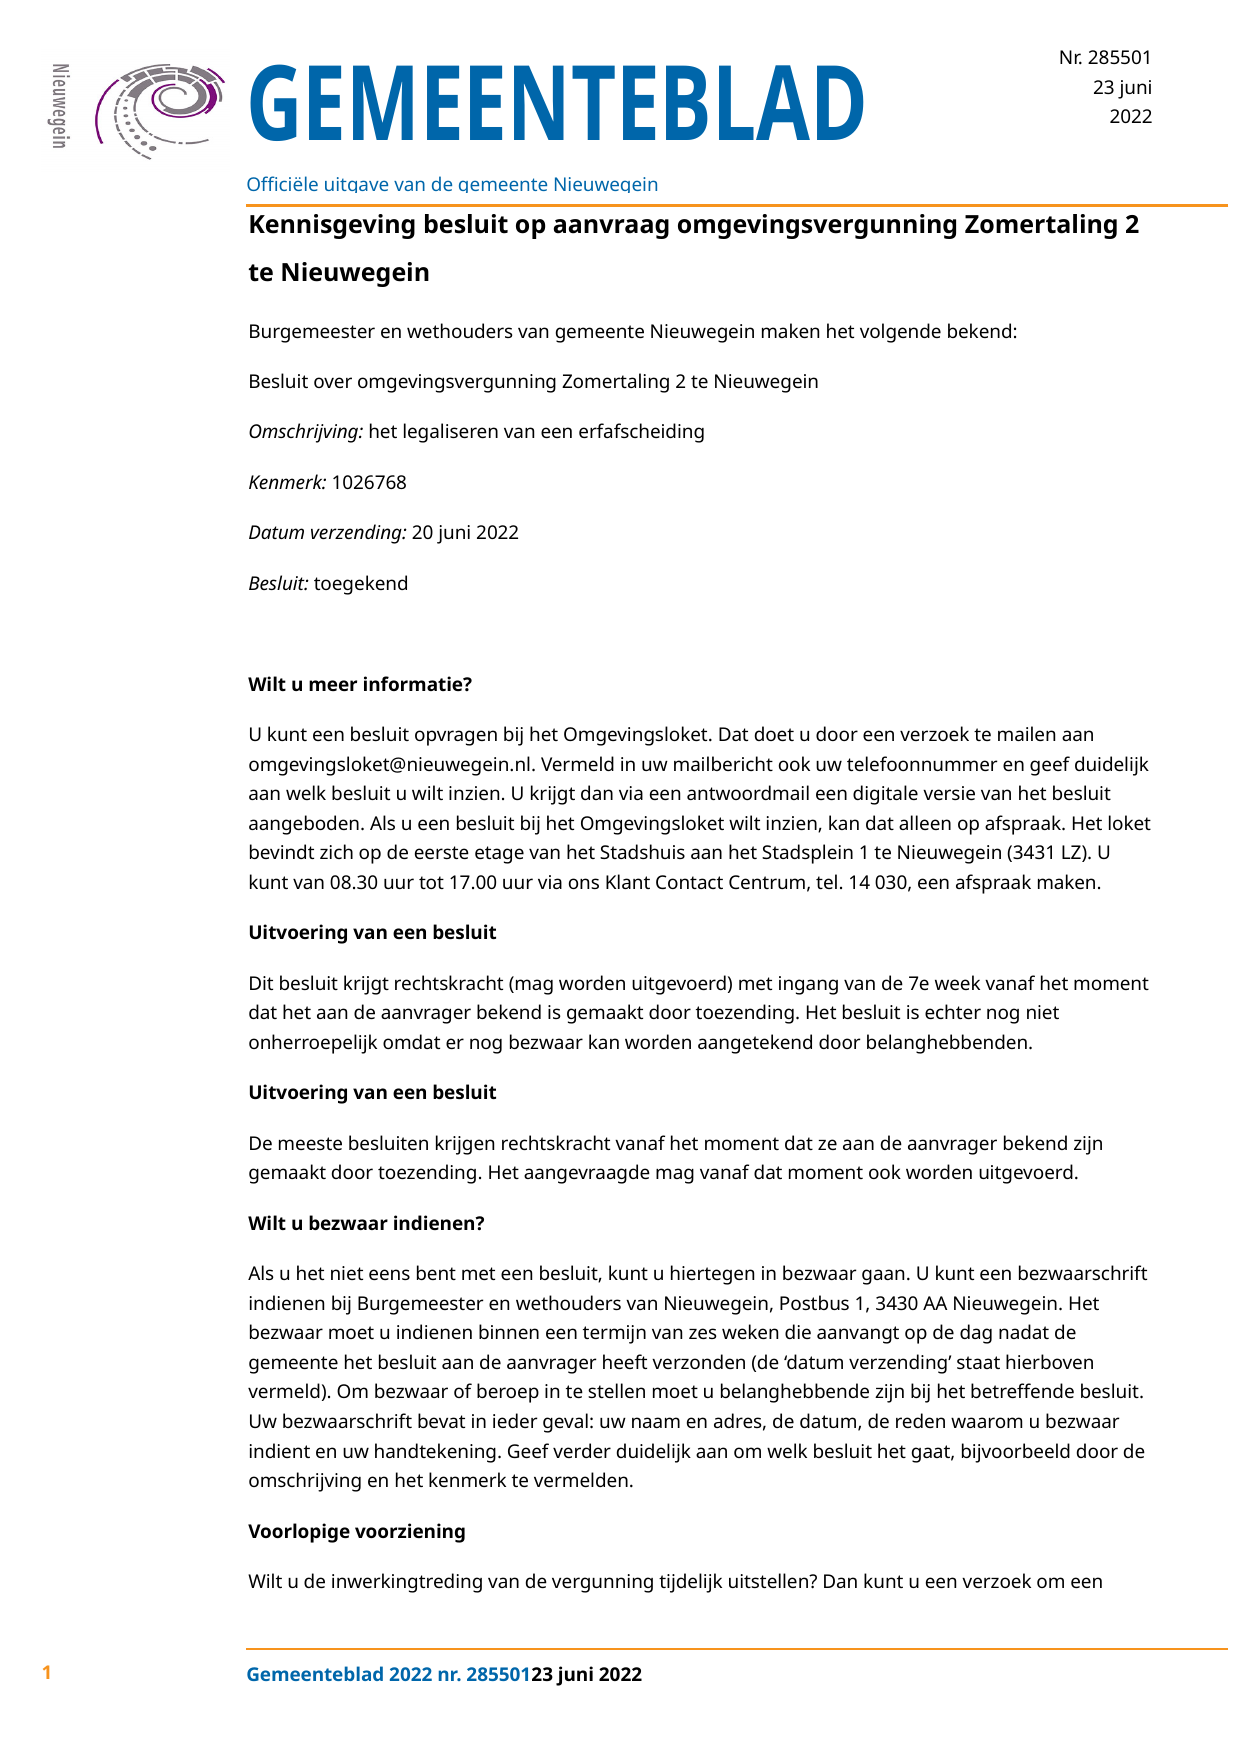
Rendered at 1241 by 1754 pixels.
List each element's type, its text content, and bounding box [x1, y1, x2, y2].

text Datum verzending: 20 juni 2022 [248, 519, 1152, 545]
text Uitvoering van een besluit [248, 919, 1152, 945]
text Uitvoering van een besluit [248, 1079, 1152, 1105]
text Omschrijving: het legaliseren van een erfafscheiding [248, 419, 1152, 444]
text U kunt een besluit opvragen bij het Omgevingsloket. Dat doet u door een verzoek te mailen aan omgevingsloket@nieuwegein.nl. Vermeld in uw mailbericht ook uw telefoonnummer en geef duidelijk aan welk besluit u wilt inzien. U krijgt dan via een antwoordmail een digitale versie van het besluit aangeboden. Als u een besluit bij het Omgevingsloket wilt inzien, kan dat alleen op afspraak. Het loket bevindt zich op de eerste etage van het Stadshuis aan het Stadsplein 1 te Nieuwegein (3431 LZ). U kunt van 08.30 uur tot 17.00 uur via ons Klant Contact Centrum, tel. 14 030, een afspraak maken. [248, 721, 1152, 895]
text De meeste besluiten krijgen rechtskracht vanaf het moment dat ze aan de aanvrager bekend zijn gemaakt door toezending. Het aangevraagde mag vanaf dat moment ook worden uitgevoerd. [248, 1130, 1152, 1185]
text Voorlopige voorziening [248, 1518, 1152, 1544]
text Wilt u bezwaar indienen? [248, 1210, 1152, 1236]
text Wilt u meer informatie? [248, 671, 1152, 697]
text Dit besluit krijgt rechtskracht (mag worden uitgevoerd) met ingang van de 7e week vanaf het moment dat het aan de aanvrager bekend is gemaakt door toezending. Het besluit is echter nog niet onherroepelijk omdat er nog bezwaar kan worden aangetekend door belanghebbenden. [248, 970, 1152, 1055]
text Burgemeester en wethouders van gemeente Nieuwegein maken het volgende bekend: [248, 318, 1152, 344]
text Kennisgeving besluit op aanvraag omgevingsvergunning Zomertaling 2 te Nieuwegein [248, 207, 1152, 288]
picture [41, 47, 231, 172]
text Als u het niet eens bent met een besluit, kunt u hiertegen in bezwaar gaan. U kunt een bezwaarschrift indienen bij Burgemeester en wethouders van Nieuwegein, Postbus 1, 3430 AA Nieuwegein. Het bezwaar moet u indienen binnen een termijn van zes weken die aanvangt op de dag nadat de gemeente het besluit aan de aanvrager heeft verzonden (de ‘datum verzending’ staat hierboven vermeld). Om bezwaar of beroep in te stellen moet u belanghebbende zijn bij het betreffende besluit. Uw bezwaarschrift bevat in ieder geval: uw naam en adres, de datum, de reden waarom u bezwaar indient en uw handtekening. Geef verder duidelijk aan om welk besluit het gaat, bijvoorbeeld door de omschrijving en het kenmerk te vermelden. [248, 1260, 1152, 1493]
text Wilt u de inwerkingtreding van de vergunning tijdelijk uitstellen? Dan kunt u een verzoek om een [248, 1568, 1152, 1594]
text Kenmerk: 1026768 [248, 469, 1152, 495]
text Besluit: toegekend [248, 570, 1152, 596]
text Besluit over omgevingsvergunning Zomertaling 2 te Nieuwegein [248, 368, 1152, 394]
